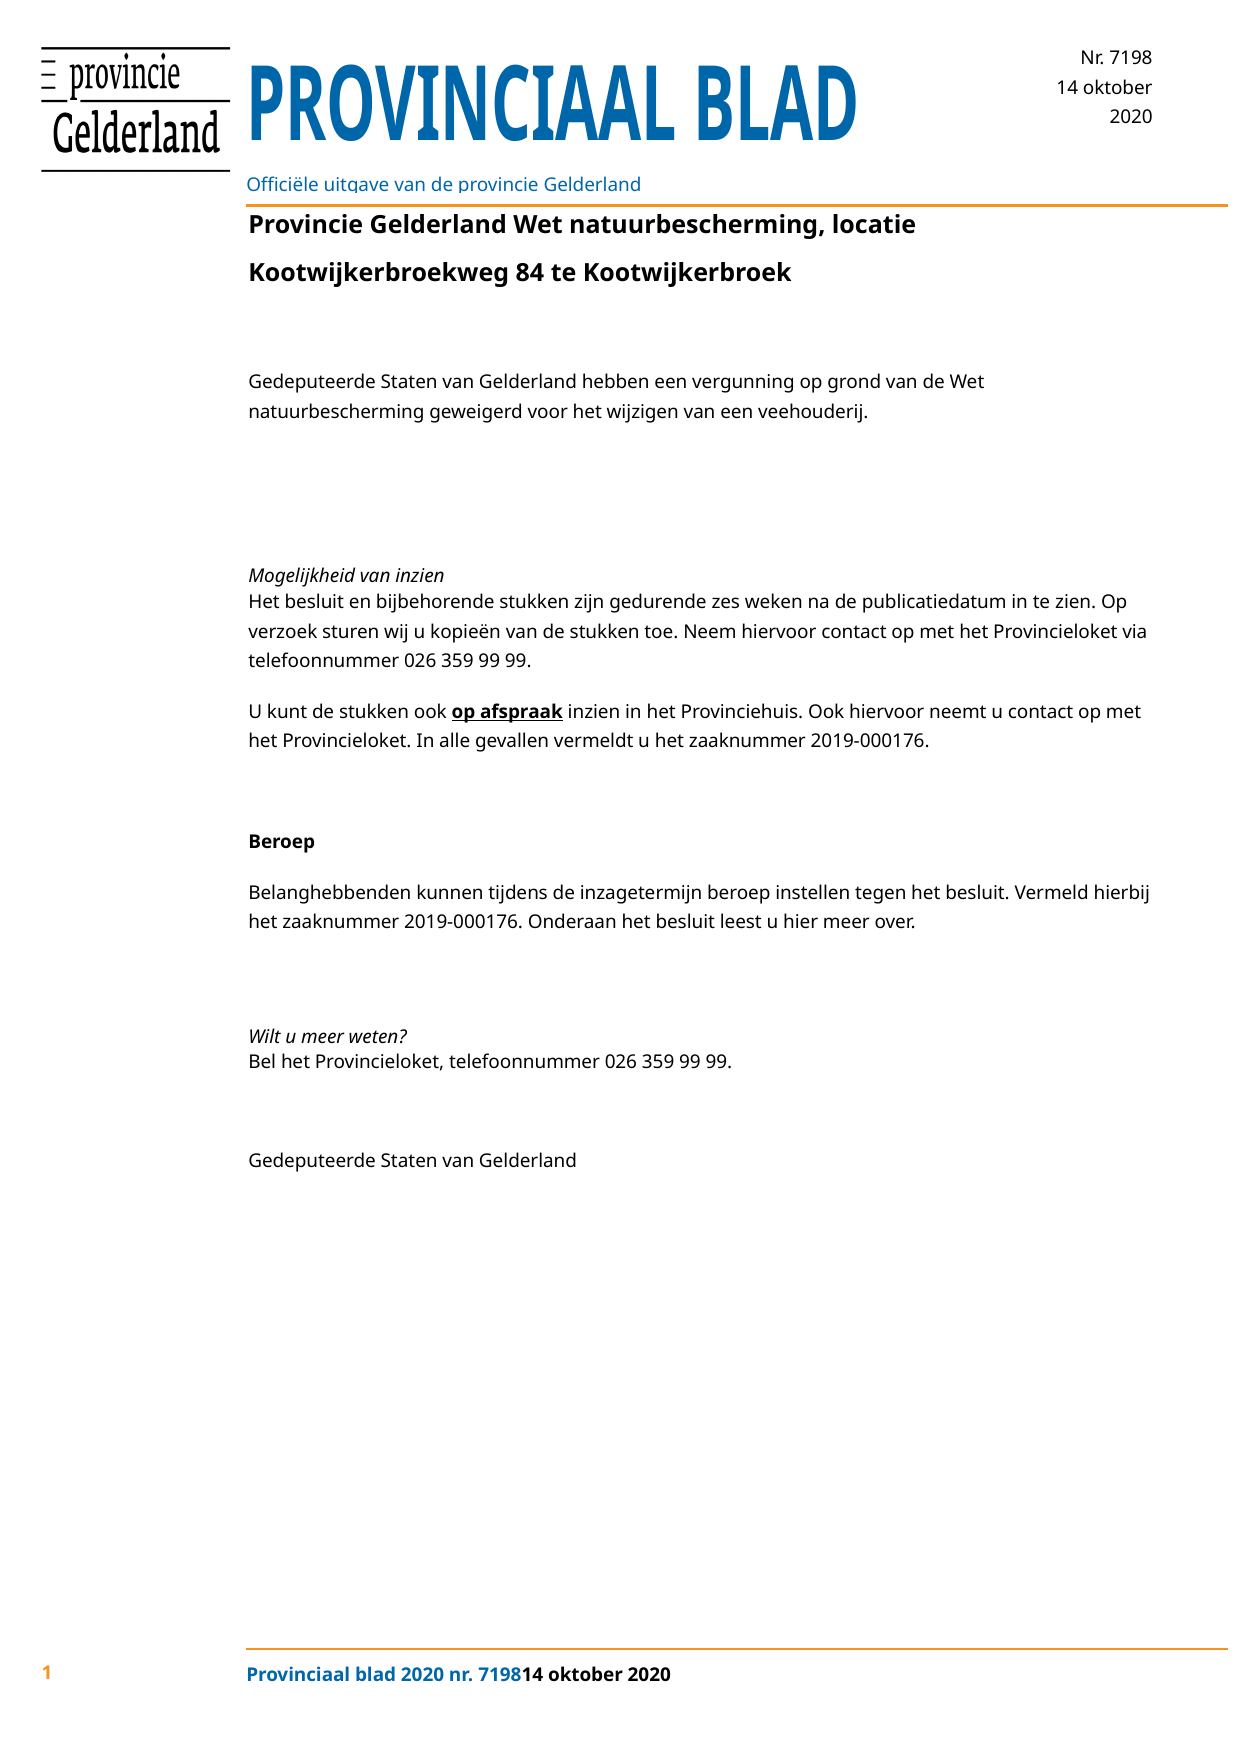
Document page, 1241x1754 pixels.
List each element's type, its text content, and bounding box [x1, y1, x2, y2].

text Belanghebbenden kunnen tijdens de inzagetermijn beroep instellen tegen het besluit. Vermeld hierbij het zaaknummer 2019-000176. Onderaan het besluit leest u hier meer over. [248, 879, 1152, 934]
text Gedeputeerde Staten van Gelderland [248, 1147, 1152, 1172]
text Mogelijkheid van inzien [248, 563, 1152, 588]
picture [41, 47, 231, 172]
text Gedeputeerde Staten van Gelderland hebben een vergunning op grond van de Wet natuurbescherming geweigerd voor het wijzigen van een veehouderij. [248, 368, 1152, 424]
text Bel het Provincieloket, telefoonnummer 026 359 99 99. [248, 1048, 1152, 1074]
text Het besluit en bijbehorende stukken zijn gedurende zes weken na de publicatiedatum in te zien. Op verzoek sturen wij u kopieën van de stukken toe. Neem hiervoor contact op met het Provincieloket via telefoonnummer 026 359 99 99. [248, 588, 1152, 673]
text Beroep [248, 828, 1152, 854]
text Wilt u meer weten? [248, 1023, 1152, 1048]
text Provincie Gelderland Wet natuurbescherming, locatie Kootwijkerbroekweg 84 te Kootwijkerbroek [248, 207, 1152, 288]
text U kunt de stukken ook op afspraak inzien in het Provinciehuis. Ook hiervoor neemt u contact op met het Provincieloket. In alle gevallen vermeldt u het zaaknummer 2019-000176. [248, 698, 1152, 753]
